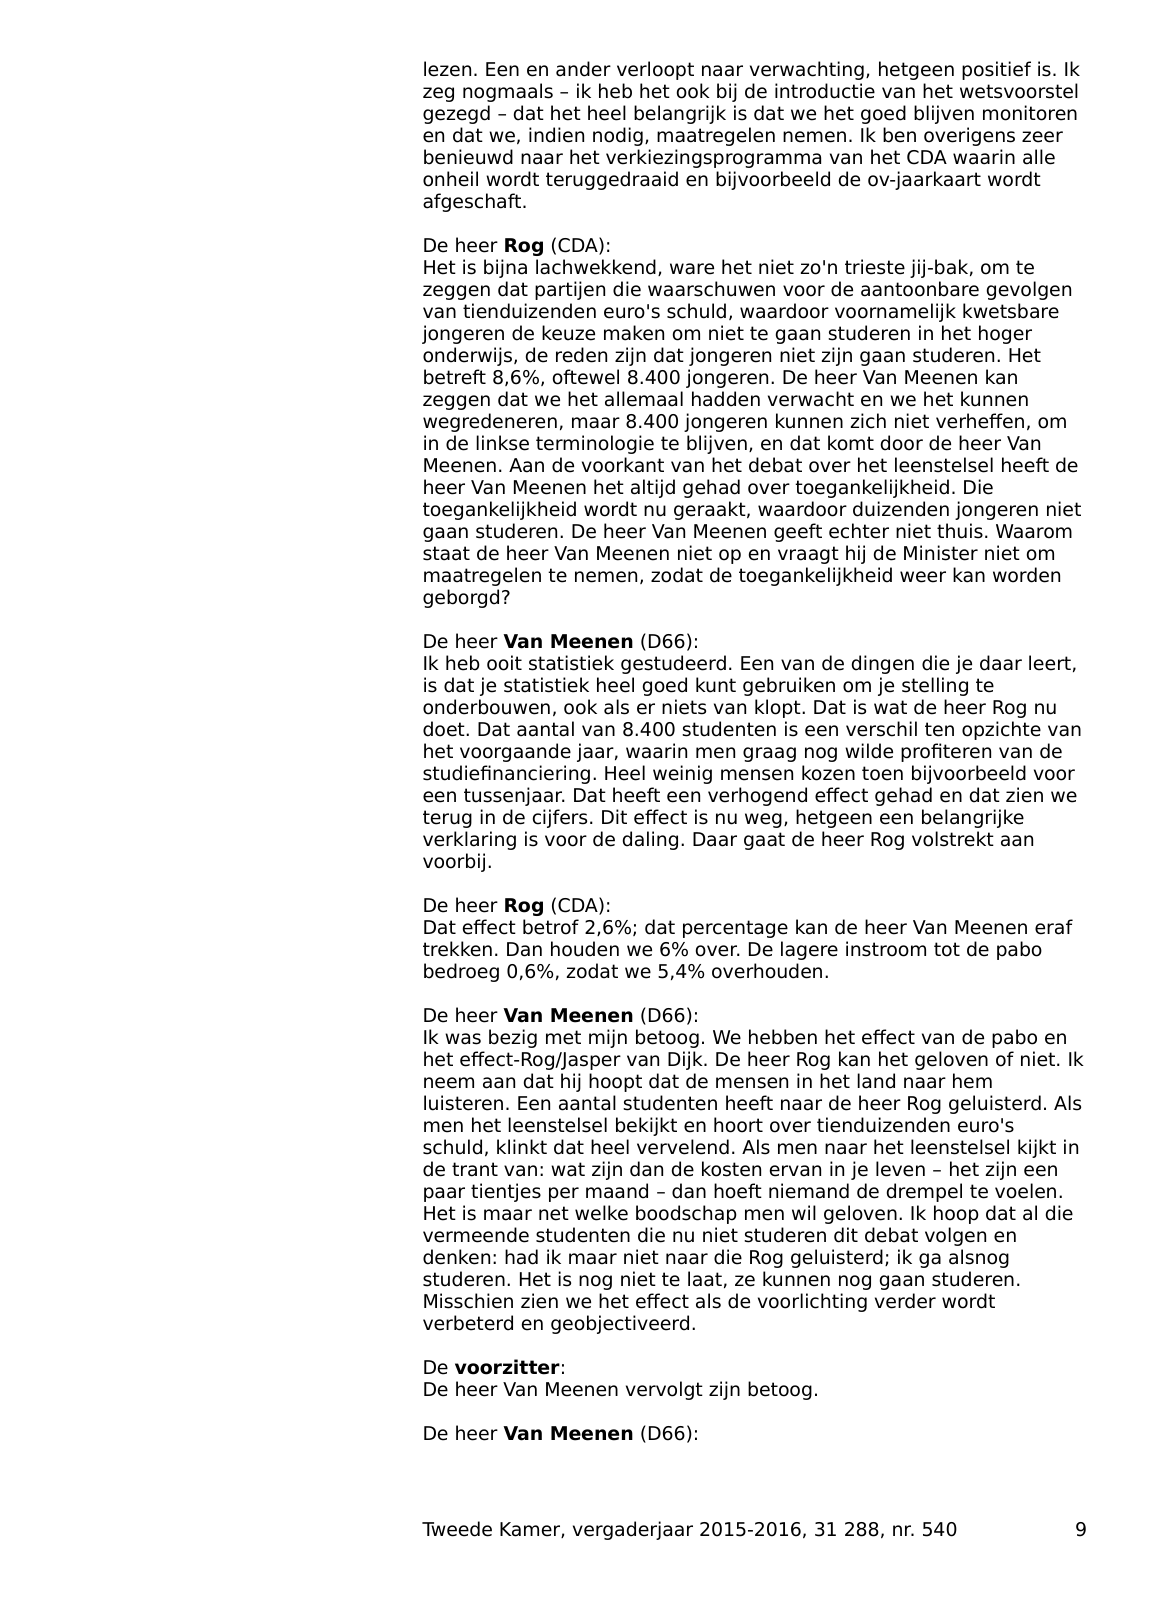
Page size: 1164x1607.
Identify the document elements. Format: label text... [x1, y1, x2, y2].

text De voorzitter: [422, 1357, 1087, 1379]
text De heer Van Meenen (D66): [422, 1423, 1087, 1445]
text Ik heb ooit statistiek gestudeerd. Een van de dingen die je daar leert, is dat je statistiek heel goed kunt gebruiken om je stelling te onderbouwen, ook als er niets van klopt. Dat is wat de heer Rog nu doet. Dat aantal van 8.400 studenten is een verschil ten opzichte van het voorgaande jaar, waarin men graag nog wilde profiteren van de studiefinanciering. Heel weinig mensen kozen toen bijvoorbeeld voor een tussenjaar. Dat heeft een verhogend effect gehad en dat zien we terug in de cijfers. Dit effect is nu weg, hetgeen een belangrijke verklaring is voor de daling. Daar gaat de heer Rog volstrekt aan voorbij. [422, 653, 1087, 873]
text lezen. Een en ander verloopt naar verwachting, hetgeen positief is. Ik zeg nogmaals – ik heb het ook bij de introductie van het wetsvoorstel gezegd – dat het heel belangrijk is dat we het goed blijven monitoren en dat we, indien nodig, maatregelen nemen. Ik ben overigens zeer benieuwd naar het verkiezingsprogramma van het CDA waarin alle onheil wordt teruggedraaid en bijvoorbeeld de ov-jaarkaart wordt afgeschaft. [422, 59, 1087, 213]
text De heer Rog (CDA): [422, 895, 1087, 917]
text De heer Van Meenen vervolgt zijn betoog. [422, 1379, 1087, 1401]
text De heer Van Meenen (D66): [422, 631, 1087, 653]
text Ik was bezig met mijn betoog. We hebben het effect van de pabo en het effect-Rog/Jasper van Dijk. De heer Rog kan het geloven of niet. Ik neem aan dat hij hoopt dat de mensen in het land naar hem luisteren. Een aantal studenten heeft naar de heer Rog geluisterd. Als men het leenstelsel bekijkt en hoort over tienduizenden euro's schuld, klinkt dat heel vervelend. Als men naar het leenstelsel kijkt in de trant van: wat zijn dan de kosten ervan in je leven – het zijn een paar tientjes per maand – dan hoeft niemand de drempel te voelen. Het is maar net welke boodschap men wil geloven. Ik hoop dat al die vermeende studenten die nu niet studeren dit debat volgen en denken: had ik maar niet naar die Rog geluisterd; ik ga alsnog studeren. Het is nog niet te laat, ze kunnen nog gaan studeren. Misschien zien we het effect als de voorlichting verder wordt verbeterd en geobjectiveerd. [422, 1027, 1087, 1335]
text Dat effect betrof 2,6%; dat percentage kan de heer Van Meenen eraf trekken. Dan houden we 6% over. De lagere instroom tot de pabo bedroeg 0,6%, zodat we 5,4% overhouden. [422, 917, 1087, 983]
text Het is bijna lachwekkend, ware het niet zo'n trieste jij-bak, om te zeggen dat partijen die waarschuwen voor de aantoonbare gevolgen van tienduizenden euro's schuld, waardoor voornamelijk kwetsbare jongeren de keuze maken om niet te gaan studeren in het hoger onderwijs, de reden zijn dat jongeren niet zijn gaan studeren. Het betreft 8,6%, oftewel 8.400 jongeren. De heer Van Meenen kan zeggen dat we het allemaal hadden verwacht en we het kunnen wegredeneren, maar 8.400 jongeren kunnen zich niet verheffen, om in de linkse terminologie te blijven, en dat komt door de heer Van Meenen. Aan de voorkant van het debat over het leenstelsel heeft de heer Van Meenen het altijd gehad over toegankelijkheid. Die toegankelijkheid wordt nu geraakt, waardoor duizenden jongeren niet gaan studeren. De heer Van Meenen geeft echter niet thuis. Waarom staat de heer Van Meenen niet op en vraagt hij de Minister niet om maatregelen te nemen, zodat de toegankelijkheid weer kan worden geborgd? [422, 257, 1087, 609]
text De heer Van Meenen (D66): [422, 1005, 1087, 1027]
text De heer Rog (CDA): [422, 235, 1087, 257]
